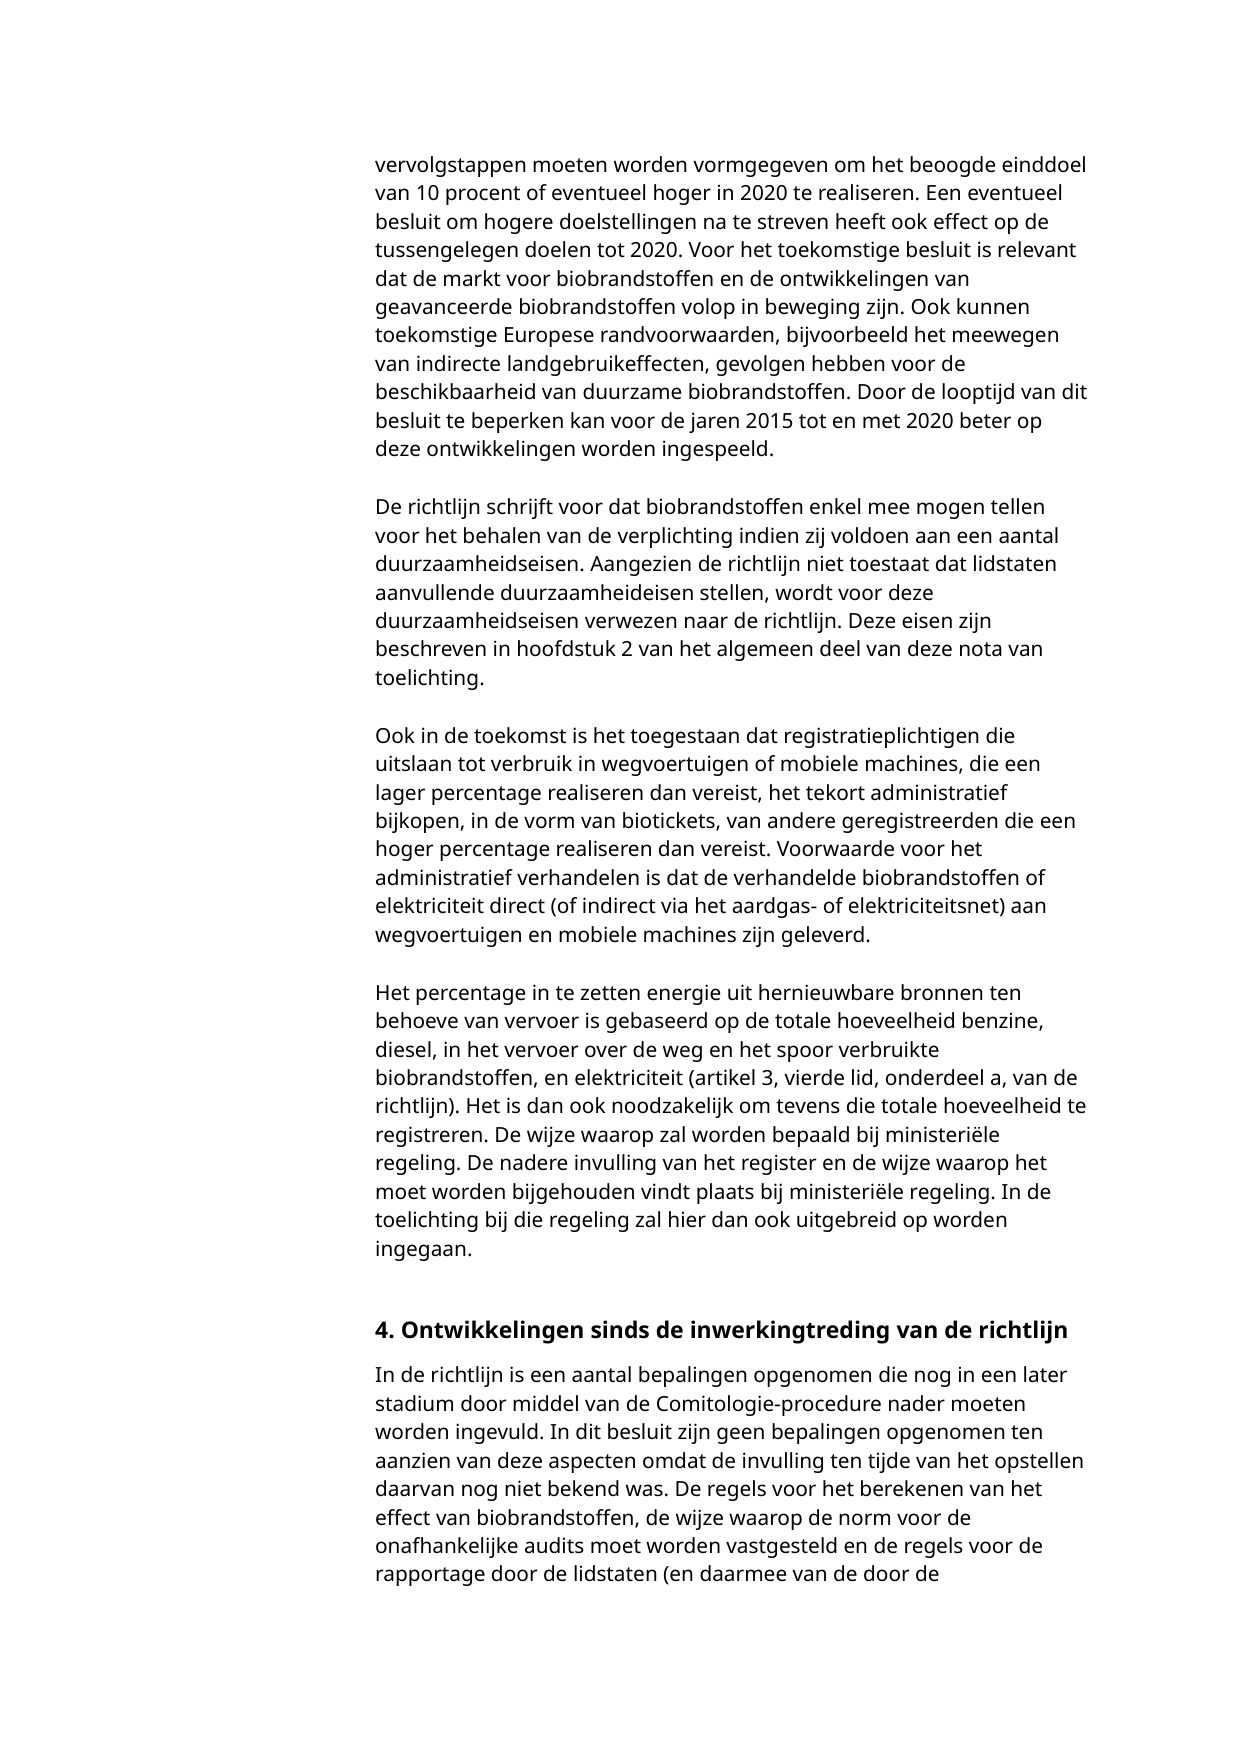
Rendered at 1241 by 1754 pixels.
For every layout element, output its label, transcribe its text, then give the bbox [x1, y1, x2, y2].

text Ook in de toekomst is het toegestaan dat registratieplichtigen die uitslaan tot verbruik in wegvoertuigen of mobiele machines, die een lager percentage realiseren dan vereist, het tekort administratief bijkopen, in de vorm van biotickets, van andere geregistreerden die een hoger percentage realiseren dan vereist. Voorwaarde voor het administratief verhandelen is dat de verhandelde biobrandstoffen of elektriciteit direct (of indirect via het aardgas- of elektriciteitsnet) aan wegvoertuigen en mobiele machines zijn geleverd. [375, 721, 1090, 948]
text De richtlijn schrijft voor dat biobrandstoffen enkel mee mogen tellen voor het behalen van de verplichting indien zij voldoen aan een aantal duurzaamheidseisen. Aangezien de richtlijn niet toestaat dat lidstaten aanvullende duurzaamheideisen stellen, wordt voor deze duurzaamheidseisen verwezen naar de richtlijn. Deze eisen zijn beschreven in hoofdstuk 2 van het algemeen deel van deze nota van toelichting. [375, 492, 1090, 691]
text In de richtlijn is een aantal bepalingen opgenomen die nog in een later stadium door middel van de Comitologie-procedure nader moeten worden ingevuld. In dit besluit zijn geen bepalingen opgenomen ten aanzien van deze aspecten omdat de invulling ten tijde van het opstellen daarvan nog niet bekend was. De regels voor het berekenen van het effect van biobrandstoffen, de wijze waarop de norm voor de onafhankelijke audits moet worden vastgesteld en de regels voor de rapportage door de lidstaten (en daarmee van de door de [375, 1360, 1090, 1588]
text Het percentage in te zetten energie uit hernieuwbare bronnen ten behoeve van vervoer is gebaseerd op de totale hoeveelheid benzine, diesel, in het vervoer over de weg en het spoor verbruikte biobrandstoffen, en elektriciteit (artikel 3, vierde lid, onderdeel a, van de richtlijn). Het is dan ook noodzakelijk om tevens die totale hoeveelheid te registreren. De wijze waarop zal worden bepaald bij ministeriële regeling. De nadere invulling van het register en de wijze waarop het moet worden bijgehouden vindt plaats bij ministeriële regeling. In de toelichting bij die regeling zal hier dan ook uitgebreid op worden ingegaan. [375, 978, 1090, 1262]
subtitle 4. Ontwikkelingen sinds de inwerkingtreding van de richtlijn [375, 1314, 1090, 1345]
text vervolgstappen moeten worden vormgegeven om het beoogde einddoel van 10 procent of eventueel hoger in 2020 te realiseren. Een eventueel besluit om hogere doelstellingen na te streven heeft ook effect op de tussengelegen doelen tot 2020. Voor het toekomstige besluit is relevant dat de markt voor biobrandstoffen en de ontwikkelingen van geavanceerde biobrandstoffen volop in beweging zijn. Ook kunnen toekomstige Europese randvoorwaarden, bijvoorbeeld het meewegen van indirecte landgebruikeffecten, gevolgen hebben voor de beschikbaarheid van duurzame biobrandstoffen. Door de looptijd van dit besluit te beperken kan voor de jaren 2015 tot en met 2020 beter op deze ontwikkelingen worden ingespeeld. [375, 150, 1090, 463]
